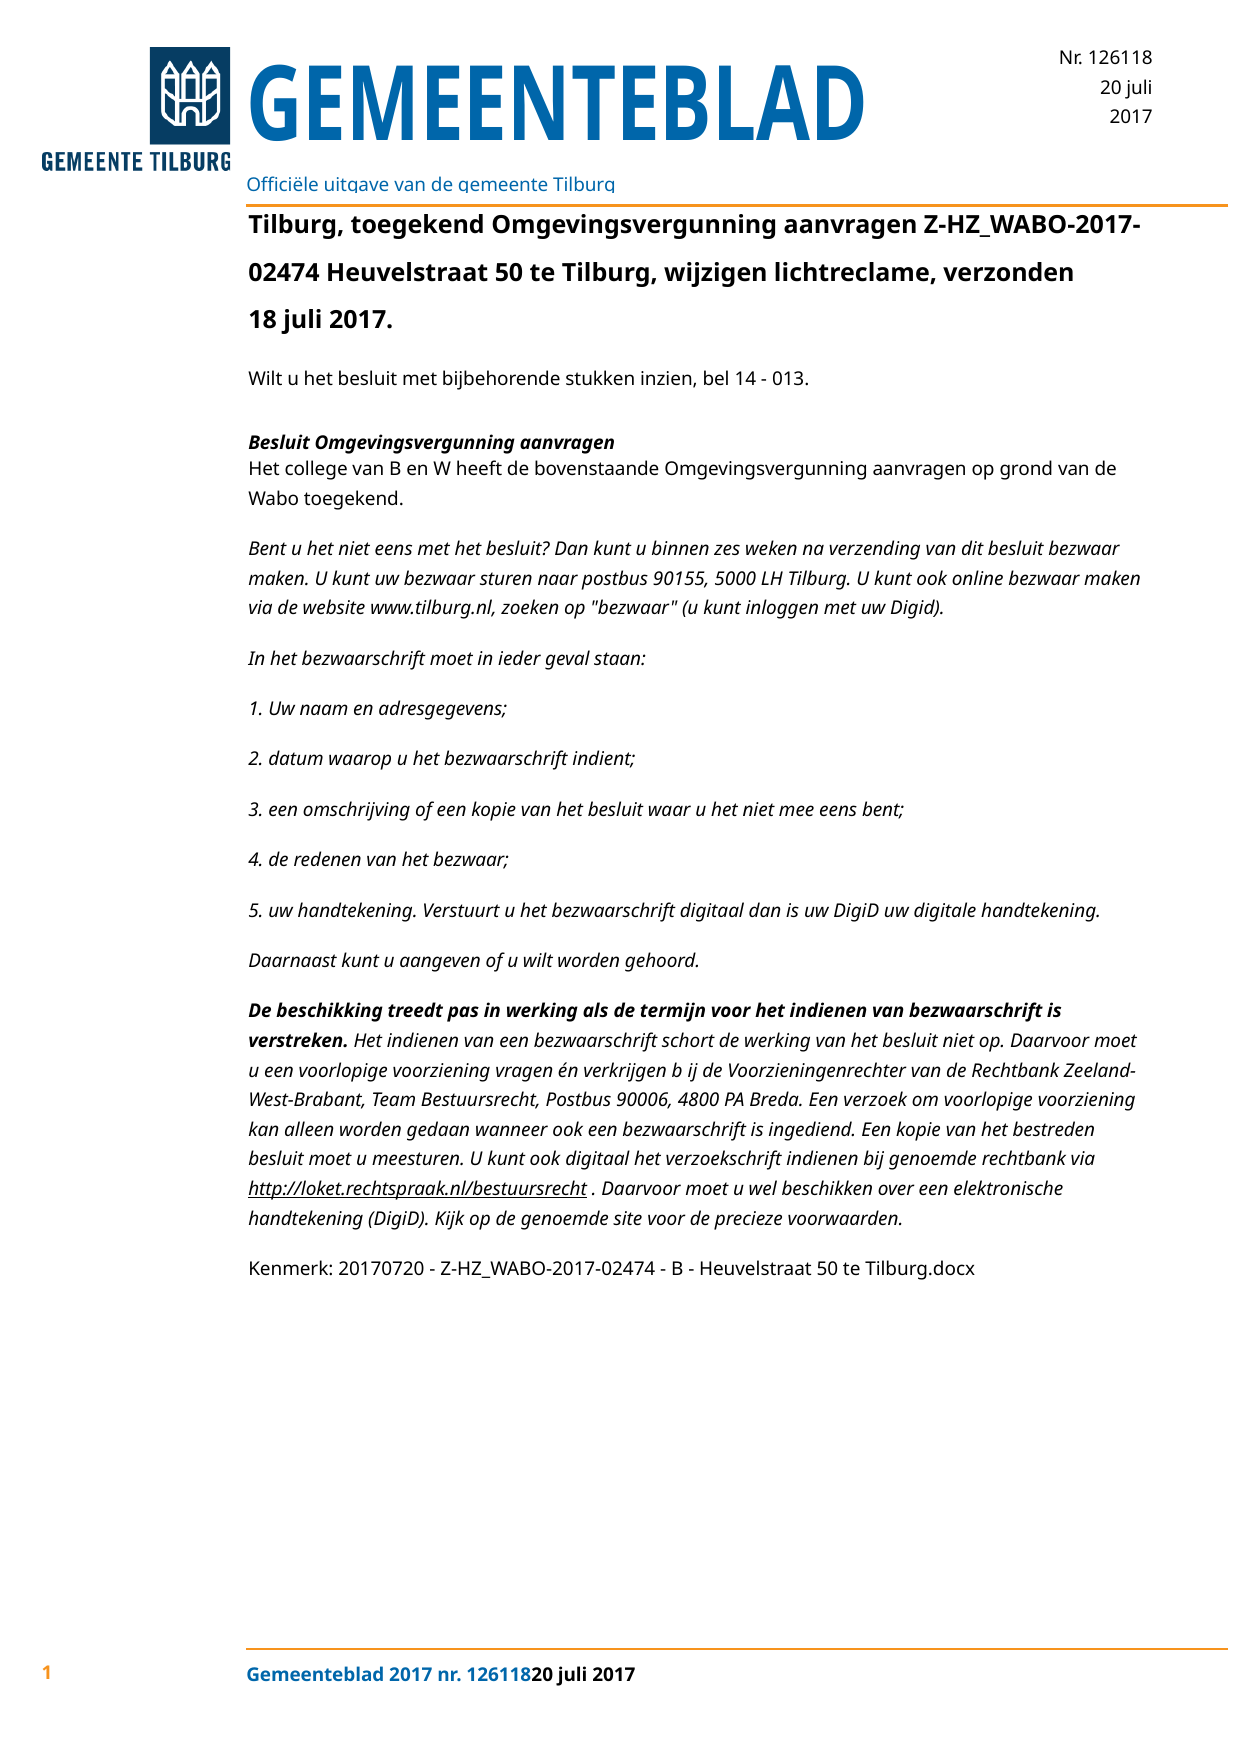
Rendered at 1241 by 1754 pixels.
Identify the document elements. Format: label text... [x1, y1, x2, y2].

text Kenmerk: 20170720 - Z-HZ_WABO-2017-02474 - B - Heuvelstraat 50 te Tilburg.docx [248, 1255, 1152, 1281]
picture [41, 47, 231, 172]
text 1. Uw naam en adresgegevens; [248, 695, 1152, 721]
text De beschikking treedt pas in werking als de termijn voor het indienen van bezwaarschrift is verstreken. Het indienen van een bezwaarschrift schort de werking van het besluit niet op. Daarvoor moet u een voorlopige voorziening vragen én verkrijgen b ij de Voorzieningenrechter van de Rechtbank Zeeland-West-Brabant, Team Bestuursrecht, Postbus 90006, 4800 PA Breda. Een verzoek om voorlopige voorziening kan alleen worden gedaan wanneer ook een bezwaarschrift is ingediend. Een kopie van het bestreden besluit moet u meesturen. U kunt ook digitaal het verzoekschrift indienen bij genoemde rechtbank via http://loket.rechtspraak.nl/bestuursrecht . Daarvoor moet u wel beschikken over een elektronische handtekening (DigiD). Kijk op de genoemde site voor de precieze voorwaarden. [248, 998, 1152, 1231]
text 5. uw handtekening. Verstuurt u het bezwaarschrift digitaal dan is uw DigiD uw digitale handtekening. [248, 897, 1152, 923]
text Daarnaast kunt u aangeven of u wilt worden gehoord. [248, 947, 1152, 973]
text Wilt u het besluit met bijbehorende stukken inzien, bel 14 - 013. [248, 366, 1152, 391]
text Bent u het niet eens met het besluit? Dan kunt u binnen zes weken na verzending van dit besluit bezwaar maken. U kunt uw bezwaar sturen naar postbus 90155, 5000 LH Tilburg. U kunt ook online bezwaar maken via de website www.tilburg.nl, zoeken op "bezwaar" (u kunt inloggen met uw Digid). [248, 535, 1152, 620]
text In het bezwaarschrift moet in ieder geval staan: [248, 645, 1152, 671]
text 2. datum waarop u het bezwaarschrift indient; [248, 746, 1152, 771]
text Besluit Omgevingsvergunning aanvragen [248, 429, 1152, 455]
text Het college van B en W heeft de bovenstaande Omgevingsvergunning aanvragen op grond van de Wabo toegekend. [248, 455, 1152, 511]
text 4. de redenen van het bezwaar; [248, 846, 1152, 872]
text 3. een omschrijving of een kopie van het besluit waar u het niet mee eens bent; [248, 796, 1152, 822]
text Tilburg, toegekend Omgevingsvergunning aanvragen Z-HZ_WABO-2017-02474 Heuvelstraat 50 te Tilburg, wijzigen lichtreclame, verzonden 18 juli 2017. [248, 207, 1152, 336]
